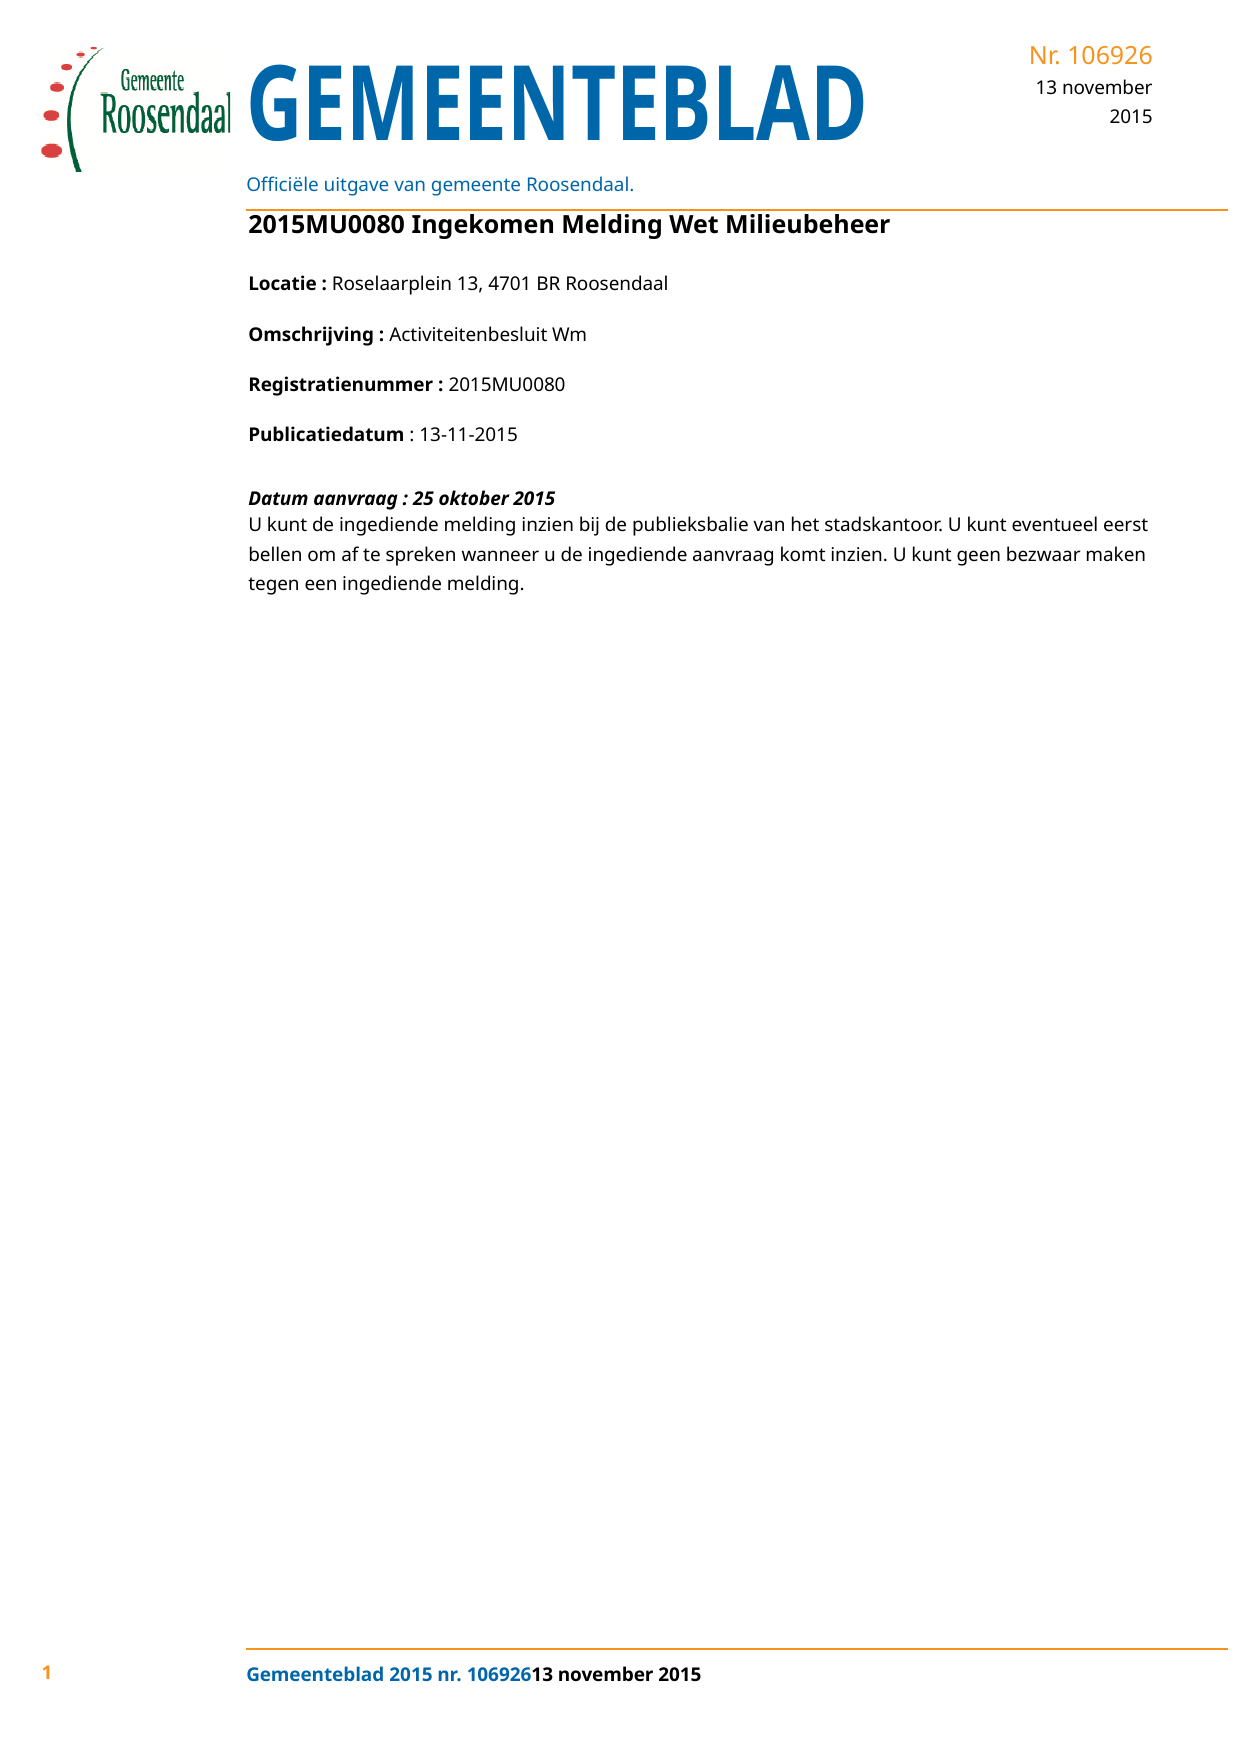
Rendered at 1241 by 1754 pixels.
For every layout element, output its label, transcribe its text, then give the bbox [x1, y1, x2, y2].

picture [41, 47, 231, 172]
text 2015MU0080 Ingekomen Melding Wet Milieubeheer [248, 211, 1152, 241]
text U kunt de ingediende melding inzien bij de publieksbalie van het stadskantoor. U kunt eventueel eerst bellen om af te spreken wanneer u de ingediende aanvraag komt inzien. U kunt geen bezwaar maken tegen een ingediende melding. [248, 511, 1152, 596]
text Registratienummer : 2015MU0080 [248, 371, 1152, 397]
text Datum aanvraag : 25 oktober 2015 [248, 486, 1152, 511]
text Publicatiedatum : 13-11-2015 [248, 422, 1152, 447]
text Locatie : Roselaarplein 13, 4701 BR Roosendaal [248, 270, 1152, 296]
text Omschrijving : Activiteitenbesluit Wm [248, 321, 1152, 346]
